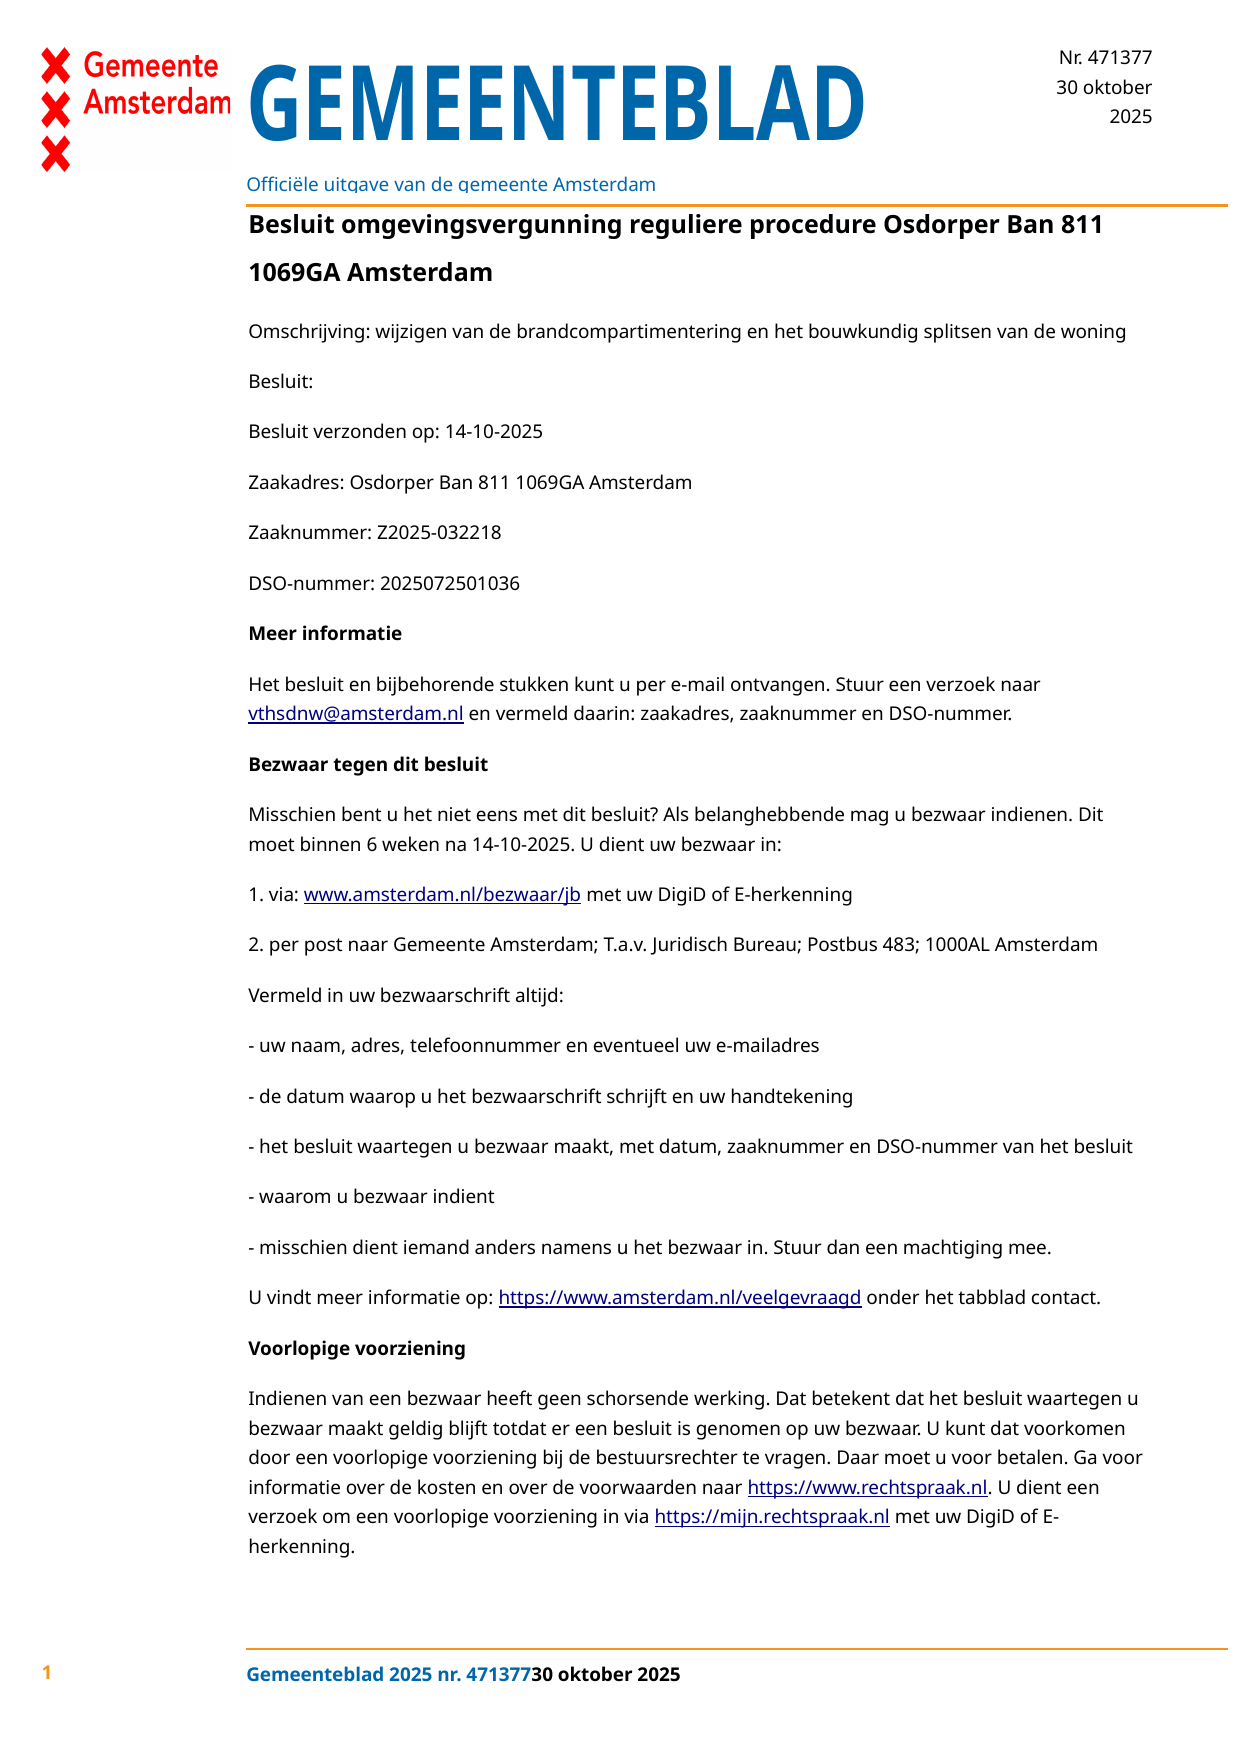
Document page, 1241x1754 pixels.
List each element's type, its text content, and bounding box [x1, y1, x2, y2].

text Misschien bent u het niet eens met dit besluit? Als belanghebbende mag u bezwaar indienen. Dit moet binnen 6 weken na 14-10-2025. U dient uw bezwaar in: [248, 801, 1152, 857]
text - de datum waarop u het bezwaarschrift schrijft en uw handtekening [248, 1083, 1152, 1109]
text Zaakadres: Osdorper Ban 811 1069GA Amsterdam [248, 469, 1152, 495]
text - waarom u bezwaar indient [248, 1184, 1152, 1209]
text Het besluit en bijbehorende stukken kunt u per e-mail ontvangen. Stuur een verzoek naar vthsdnw@amsterdam.nl en vermeld daarin: zaakadres, zaaknummer en DSO-nummer. [248, 671, 1152, 726]
text Besluit omgevingsvergunning reguliere procedure Osdorper Ban 811 1069GA Amsterdam [248, 207, 1152, 288]
text 1. via: www.amsterdam.nl/bezwaar/jb met uw DigiD of E-herkenning [248, 881, 1152, 907]
text U vindt meer informatie op: https://www.amsterdam.nl/veelgevraagd onder het tabblad contact. [248, 1284, 1152, 1310]
text - het besluit waartegen u bezwaar maakt, met datum, zaaknummer en DSO-nummer van het besluit [248, 1133, 1152, 1159]
text Vermeld in uw bezwaarschrift altijd: [248, 982, 1152, 1008]
text Zaaknummer: Z2025-032218 [248, 519, 1152, 545]
text Omschrijving: wijzigen van de brandcompartimentering en het bouwkundig splitsen van de woning [248, 318, 1152, 344]
text - uw naam, adres, telefoonnummer en eventueel uw e-mailadres [248, 1032, 1152, 1058]
text Indienen van een bezwaar heeft geen schorsende werking. Dat betekent dat het besluit waartegen u bezwaar maakt geldig blijft totdat er een besluit is genomen op uw bezwaar. U kunt dat voorkomen door een voorlopige voorziening bij de bestuursrechter te vragen. Daar moet u voor betalen. Ga voor informatie over de kosten en over de voorwaarden naar https://www.rechtspraak.nl. U dient een verzoek om een voorlopige voorziening in via https://mijn.rechtspraak.nl met uw DigiD of E-herkenning. [248, 1385, 1152, 1559]
text Bezwaar tegen dit besluit [248, 751, 1152, 777]
text Besluit verzonden op: 14-10-2025 [248, 419, 1152, 444]
text - misschien dient iemand anders namens u het bezwaar in. Stuur dan een machtiging mee. [248, 1234, 1152, 1260]
text Voorlopige voorziening [248, 1335, 1152, 1361]
text 2. per post naar Gemeente Amsterdam; T.a.v. Juridisch Bureau; Postbus 483; 1000AL Amsterdam [248, 932, 1152, 957]
text Besluit: [248, 368, 1152, 394]
text Meer informatie [248, 620, 1152, 646]
text DSO-nummer: 2025072501036 [248, 570, 1152, 596]
picture [41, 47, 231, 172]
